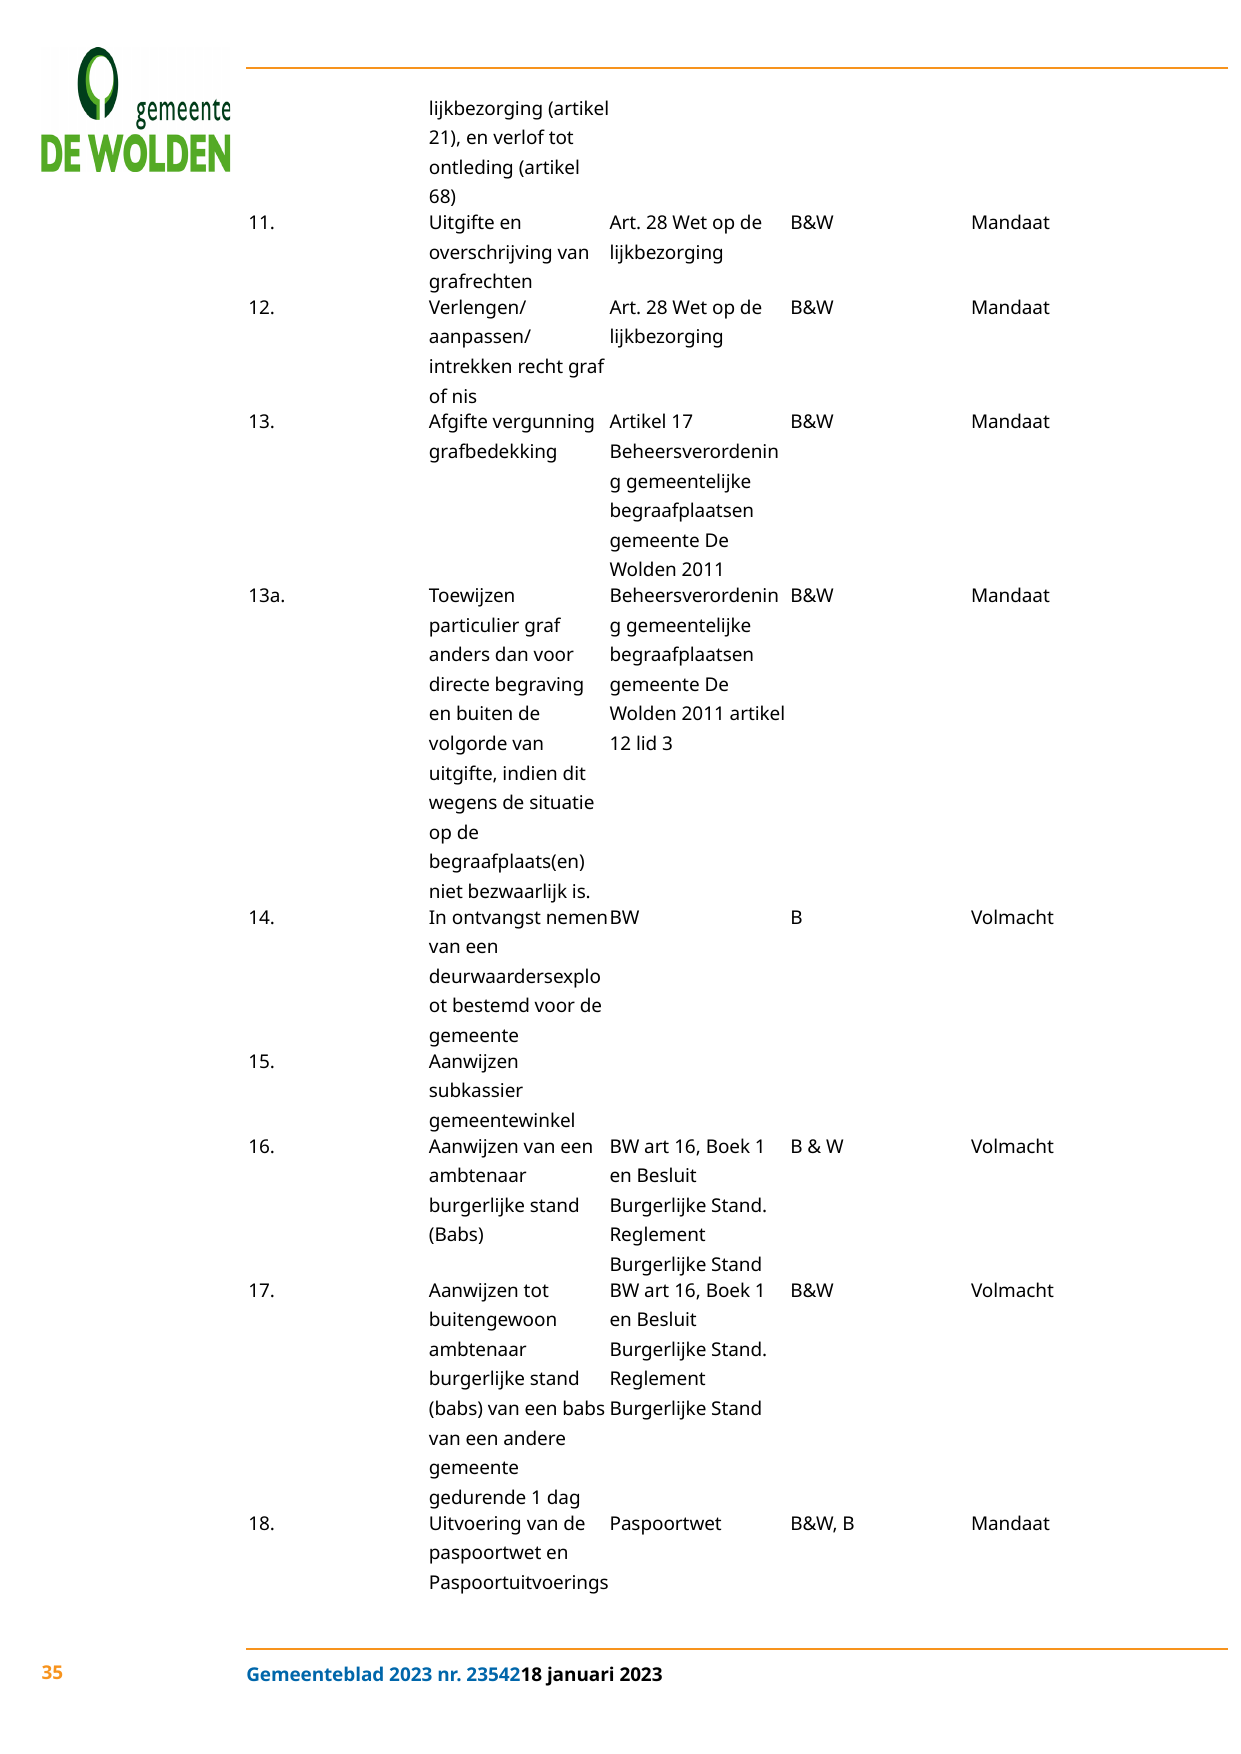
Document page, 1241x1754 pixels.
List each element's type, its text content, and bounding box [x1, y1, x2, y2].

table_cell [248, 294, 429, 409]
table_cell B & W [790, 1133, 971, 1277]
table_cell Art. 28 Wet op de lijkbezorging [609, 209, 790, 294]
table_cell B&W [790, 582, 971, 904]
table_cell [248, 1133, 429, 1277]
table_cell Mandaat [971, 409, 1152, 582]
table_cell Aanwijzen subkassier gemeentewinkel [429, 1048, 609, 1133]
table_cell Artikel 17 Beheersverordening gemeentelijke begraafplaatsen gemeente De Wolden 2011 [609, 409, 790, 582]
table_cell [248, 904, 429, 1048]
table_cell Mandaat [971, 209, 1152, 294]
table_cell Uitgifte en overschrijving van grafrechten [429, 209, 609, 294]
table_cell Aanwijzen tot buitengewoon ambtenaar burgerlijke stand (babs) van een babs van een andere gemeente gedurende 1 dag [429, 1277, 609, 1510]
table_cell [609, 1048, 790, 1133]
table_cell BW art 16, Boek 1 en Besluit Burgerlijke Stand. Reglement Burgerlijke Stand [609, 1133, 790, 1277]
table_cell B&W [790, 294, 971, 409]
table_cell B&W, B [790, 1510, 971, 1594]
table_cell [248, 1048, 429, 1133]
table_cell Mandaat [971, 1510, 1152, 1594]
table_cell B&W [790, 409, 971, 582]
table_cell [790, 95, 971, 209]
table_cell [790, 1048, 971, 1133]
table_cell Mandaat [971, 294, 1152, 409]
table_cell [248, 209, 429, 294]
table_cell [248, 1510, 429, 1594]
table_cell B&W [790, 209, 971, 294]
table_cell [609, 95, 790, 209]
table_cell BW [609, 904, 790, 1048]
table_cell [248, 409, 429, 582]
table_cell Art. 28 Wet op de lijkbezorging [609, 294, 790, 409]
table_cell BW art 16, Boek 1 en Besluit Burgerlijke Stand. Reglement Burgerlijke Stand [609, 1277, 790, 1510]
table_cell Volmacht [971, 1133, 1152, 1277]
table_cell In ontvangst nemen van een deurwaardersexploot bestemd voor de gemeente [429, 904, 609, 1048]
table_cell Volmacht [971, 904, 1152, 1048]
table_cell B [790, 904, 971, 1048]
table_cell Mandaat [971, 582, 1152, 904]
table_cell [248, 1277, 429, 1510]
table_cell Beheersverordening gemeentelijke begraafplaatsen gemeente De Wolden 2011 artikel 12 lid 3 [609, 582, 790, 904]
table_cell lijkbezorging (artikel 21), en verlof tot ontleding (artikel 68) [429, 95, 609, 209]
table_cell Paspoortwet [609, 1510, 790, 1594]
table_cell [971, 1048, 1152, 1133]
picture [41, 47, 231, 172]
table_cell [248, 582, 429, 904]
table_cell B&W [790, 1277, 971, 1510]
table_cell Volmacht [971, 1277, 1152, 1510]
table_cell Toewijzen particulier graf anders dan voor directe begraving en buiten de volgorde van uitgifte, indien dit wegens de situatie op de begraafplaats(en) niet bezwaarlijk is. [429, 582, 609, 904]
table_cell Afgifte vergunning grafbedekking [429, 409, 609, 582]
table_cell Uitvoering van de paspoortwet en Paspoortuitvoerings [429, 1510, 609, 1594]
table_cell [971, 95, 1152, 209]
table_cell [248, 95, 429, 209]
table_cell Aanwijzen van een ambtenaar burgerlijke stand (Babs) [429, 1133, 609, 1277]
table_cell Verlengen/aanpassen/intrekken recht graf of nis [429, 294, 609, 409]
